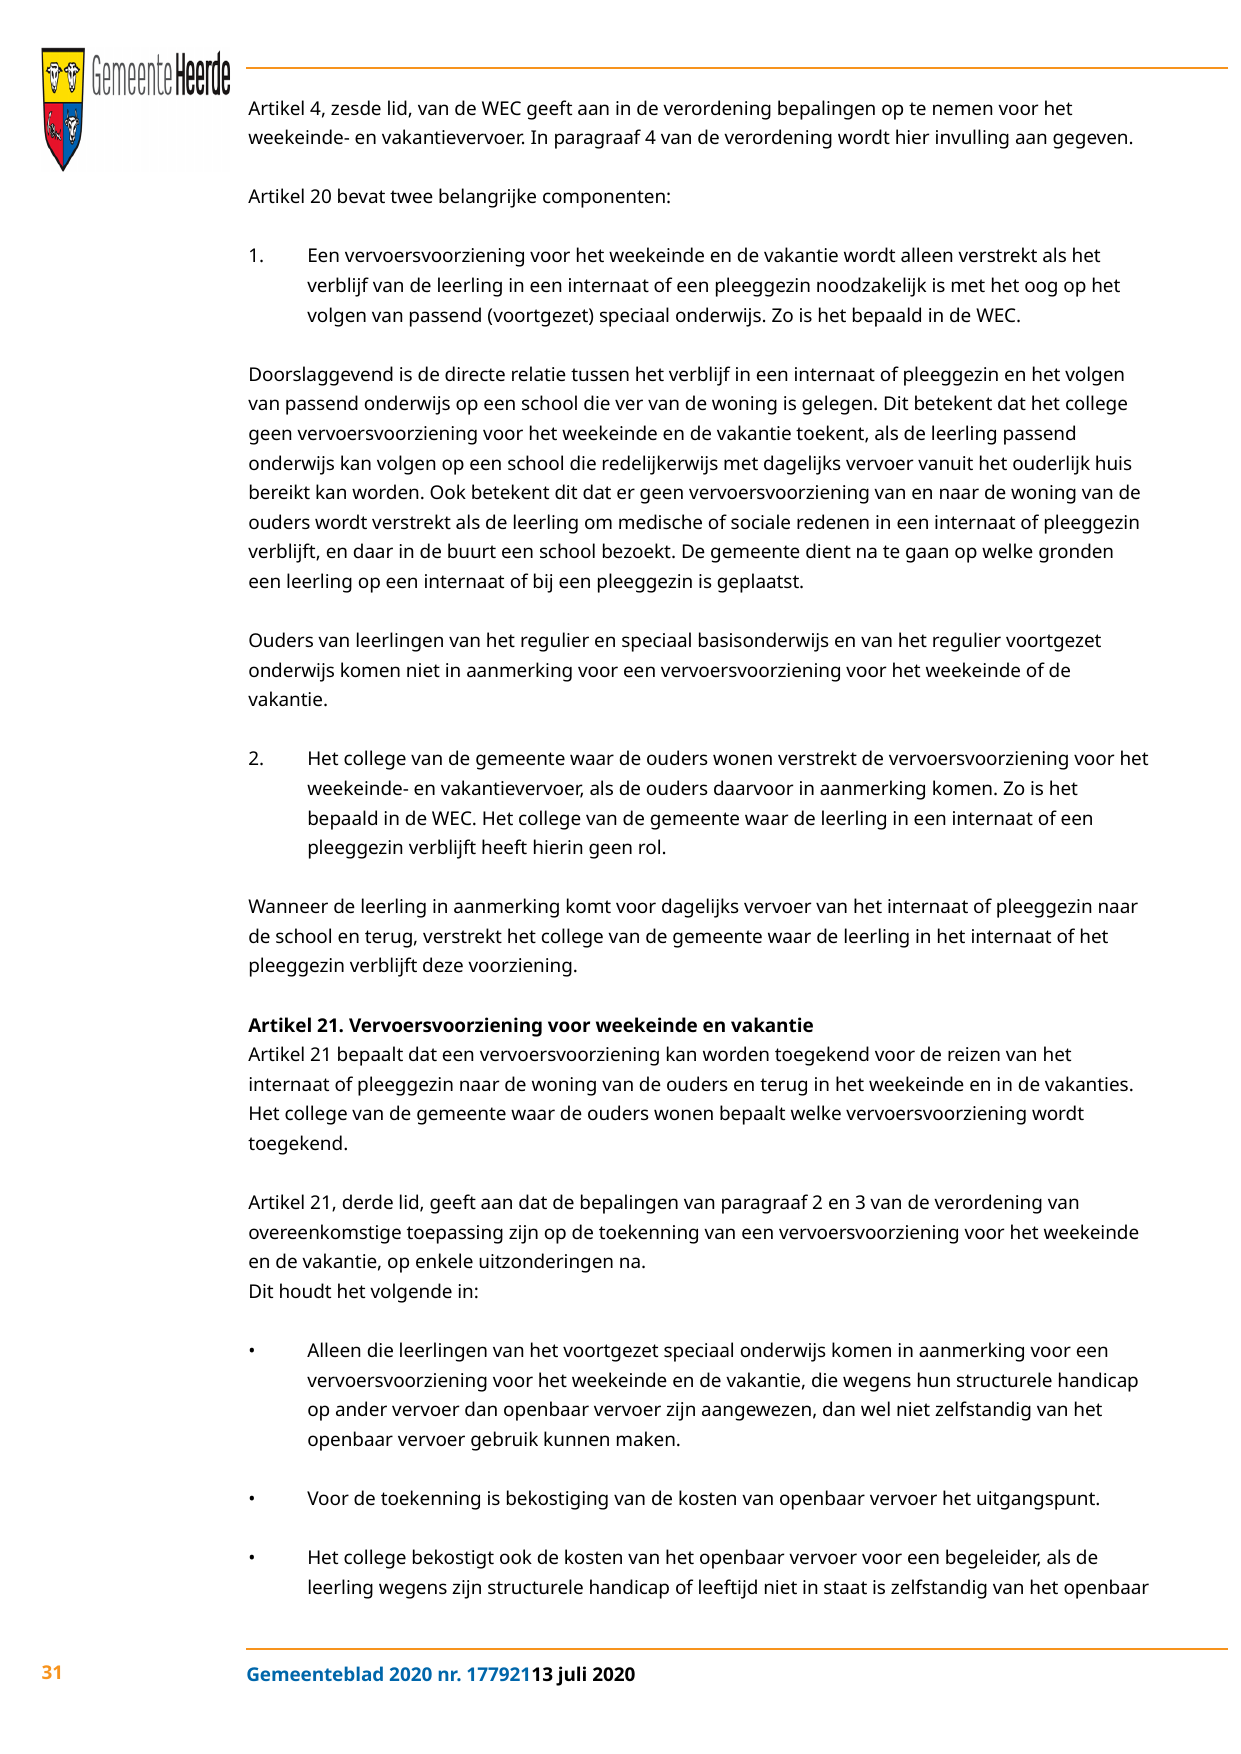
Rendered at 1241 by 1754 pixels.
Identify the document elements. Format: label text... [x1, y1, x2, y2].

picture [41, 47, 231, 172]
text Ouders van leerlingen van het regulier en speciaal basisonderwijs en van het regulier voortgezet onderwijs komen niet in aanmerking voor een vervoersvoorziening voor het weekeinde of de vakantie. [248, 627, 1152, 712]
text Wanneer de leerling in aanmerking komt voor dagelijks vervoer van het internaat of pleeggezin naar de school en terug, verstrekt het college van de gemeente waar de leerling in het internaat of het pleeggezin verblijft deze voorziening. [248, 893, 1152, 978]
text Doorslaggevend is de directe relatie tussen het verblijf in een internaat of pleeggezin en het volgen van passend onderwijs op een school die ver van de woning is gelegen. Dit betekent dat het college geen vervoersvoorziening voor het weekeinde en de vakantie toekent, als de leerling passend onderwijs kan volgen op een school die redelijkerwijs met dagelijks vervoer vanuit het ouderlijk huis bereikt kan worden. Ook betekent dit dat er geen vervoersvoorziening van en naar de woning van de ouders wordt verstrekt als de leerling om medische of sociale redenen in een internaat of pleeggezin verblijft, en daar in de buurt een school bezoekt. De gemeente dient na te gaan op welke gronden een leerling op een internaat of bij een pleeggezin is geplaatst. [248, 361, 1152, 594]
text Artikel 21. Vervoersvoorziening voor weekeinde en vakantie [248, 1012, 1152, 1038]
list Het college bekostigt ook de kosten van het openbaar vervoer voor een begeleider, als de leerling wegens zijn structurele handicap of leeftijd niet in staat is zelfstandig van het openbaar [248, 1544, 1152, 1600]
text Artikel 21 bepaalt dat een vervoersvoorziening kan worden toegekend voor de reizen van het internaat of pleeggezin naar de woning van de ouders en terug in het weekeinde en in de vakanties. Het college van de gemeente waar de ouders wonen bepaalt welke vervoersvoorziening wordt toegekend. [248, 1041, 1152, 1156]
list Alleen die leerlingen van het voortgezet speciaal onderwijs komen in aanmerking voor een vervoersvoorziening voor het weekeinde en de vakantie, die wegens hun structurele handicap op ander vervoer dan openbaar vervoer zijn aangewezen, dan wel niet zelfstandig van het openbaar vervoer gebruik kunnen maken. [248, 1337, 1152, 1452]
text Artikel 4, zesde lid, van de WEC geeft aan in de verordening bepalingen op te nemen voor het weekeinde- en vakantievervoer. In paragraaf 4 van de verordening wordt hier invulling aan gegeven. [248, 95, 1152, 150]
list Een vervoersvoorziening voor het weekeinde en de vakantie wordt alleen verstrekt als het verblijf van de leerling in een internaat of een pleeggezin noodzakelijk is met het oog op het volgen van passend (voortgezet) speciaal onderwijs. Zo is het bepaald in de WEC. [248, 243, 1152, 328]
text Artikel 21, derde lid, geeft aan dat de bepalingen van paragraaf 2 en 3 van de verordening van overeenkomstige toepassing zijn op de toekenning van een vervoersvoorziening voor het weekeinde en de vakantie, op enkele uitzonderingen na. [248, 1189, 1152, 1274]
text Dit houdt het volgende in: [248, 1278, 1152, 1304]
list Voor de toekenning is bekostiging van de kosten van openbaar vervoer het uitgangspunt. [248, 1485, 1152, 1511]
text Artikel 20 bevat twee belangrijke componenten: [248, 183, 1152, 209]
list Het college van de gemeente waar de ouders wonen verstrekt de vervoersvoorziening voor het weekeinde- en vakantievervoer, als de ouders daarvoor in aanmerking komen. Zo is het bepaald in de WEC. Het college van de gemeente waar de leerling in een internaat of een pleeggezin verblijft heeft hierin geen rol. [248, 746, 1152, 860]
